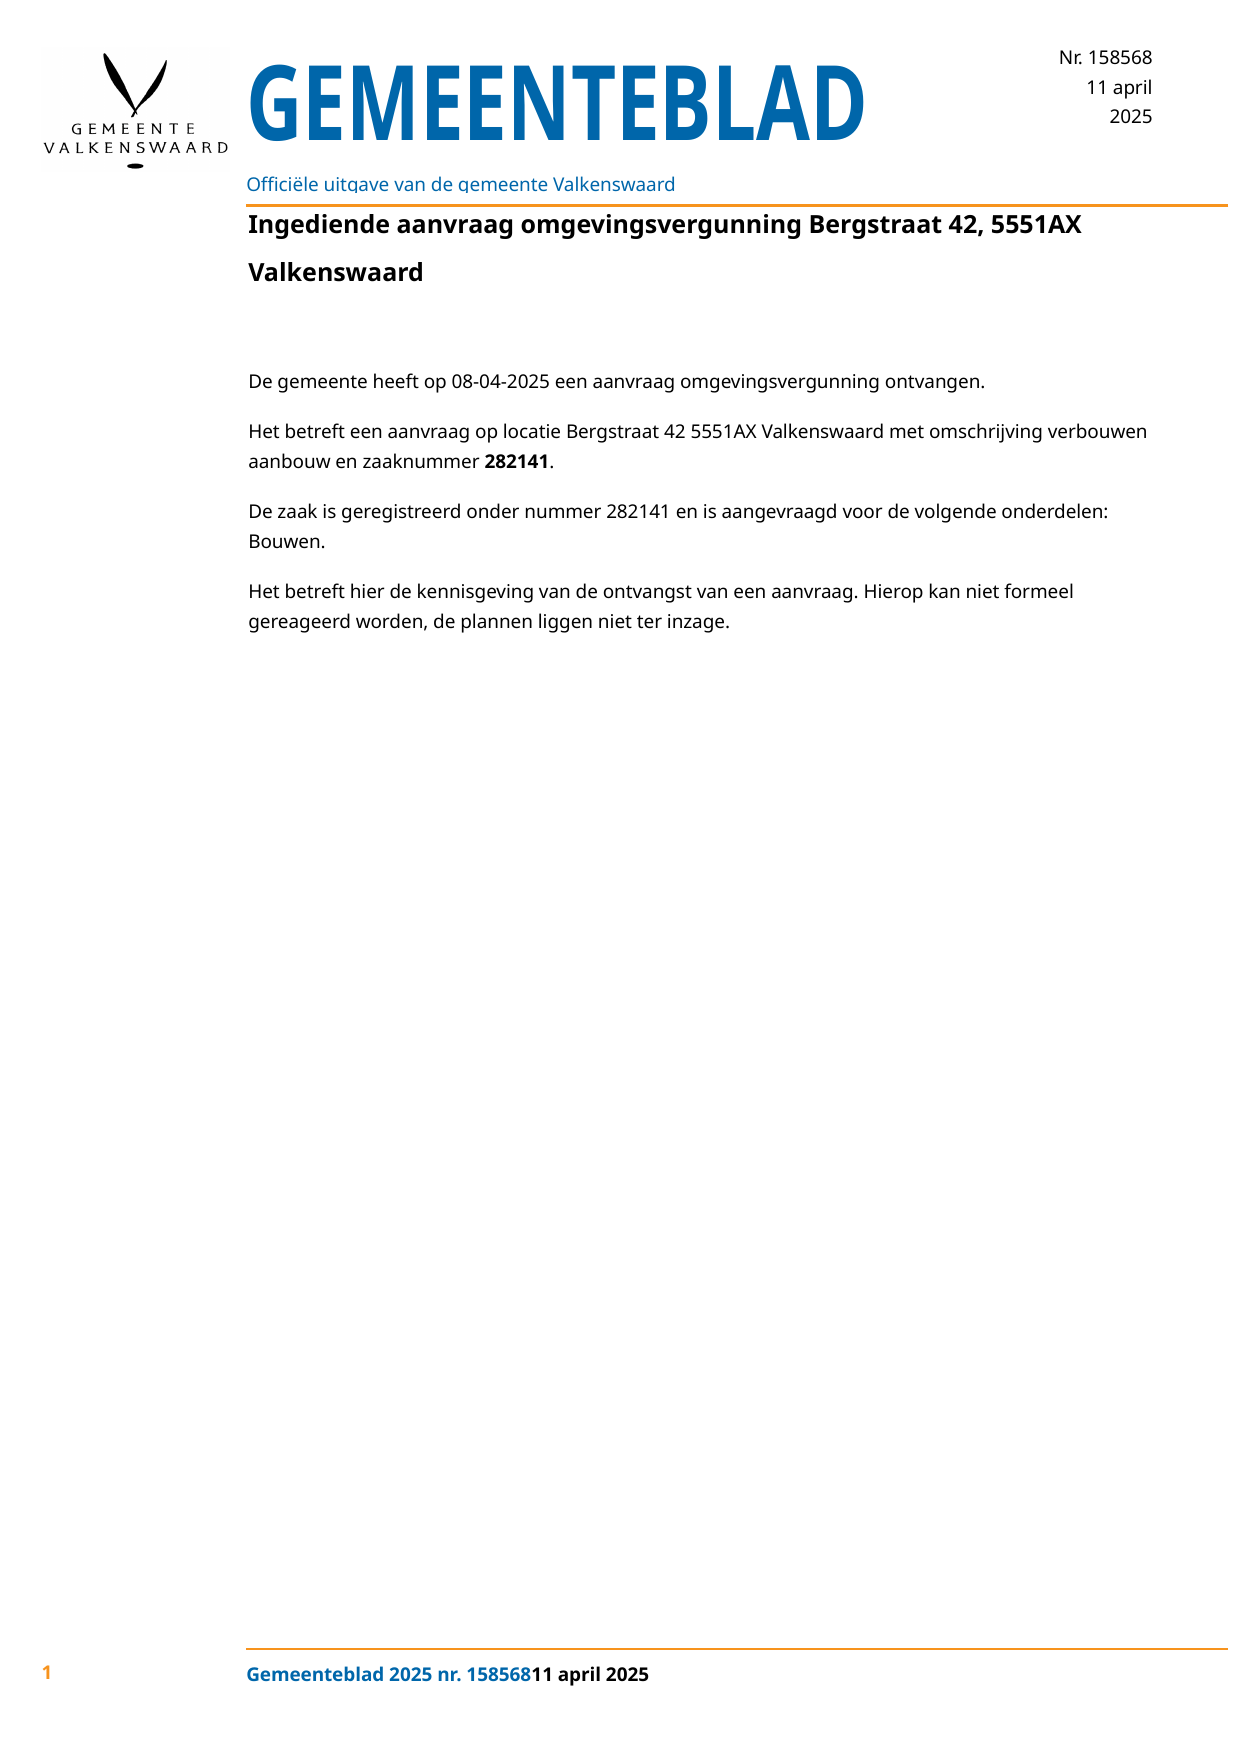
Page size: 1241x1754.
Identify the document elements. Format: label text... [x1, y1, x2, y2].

text De zaak is geregistreerd onder nummer 282141 en is aangevraagd voor de volgende onderdelen: Bouwen. [248, 499, 1152, 554]
text De gemeente heeft op 08-04-2025 een aanvraag omgevingsvergunning ontvangen. [248, 368, 1152, 394]
picture [41, 47, 231, 172]
text Het betreft een aanvraag op locatie Bergstraat 42 5551AX Valkenswaard met omschrijving verbouwen aanbouw en zaaknummer 282141. [248, 419, 1152, 474]
text Ingediende aanvraag omgevingsvergunning Bergstraat 42, 5551AX Valkenswaard [248, 207, 1152, 288]
text Het betreft hier de kennisgeving van de ontvangst van een aanvraag. Hierop kan niet formeel gereageerd worden, de plannen liggen niet ter inzage. [248, 579, 1152, 634]
